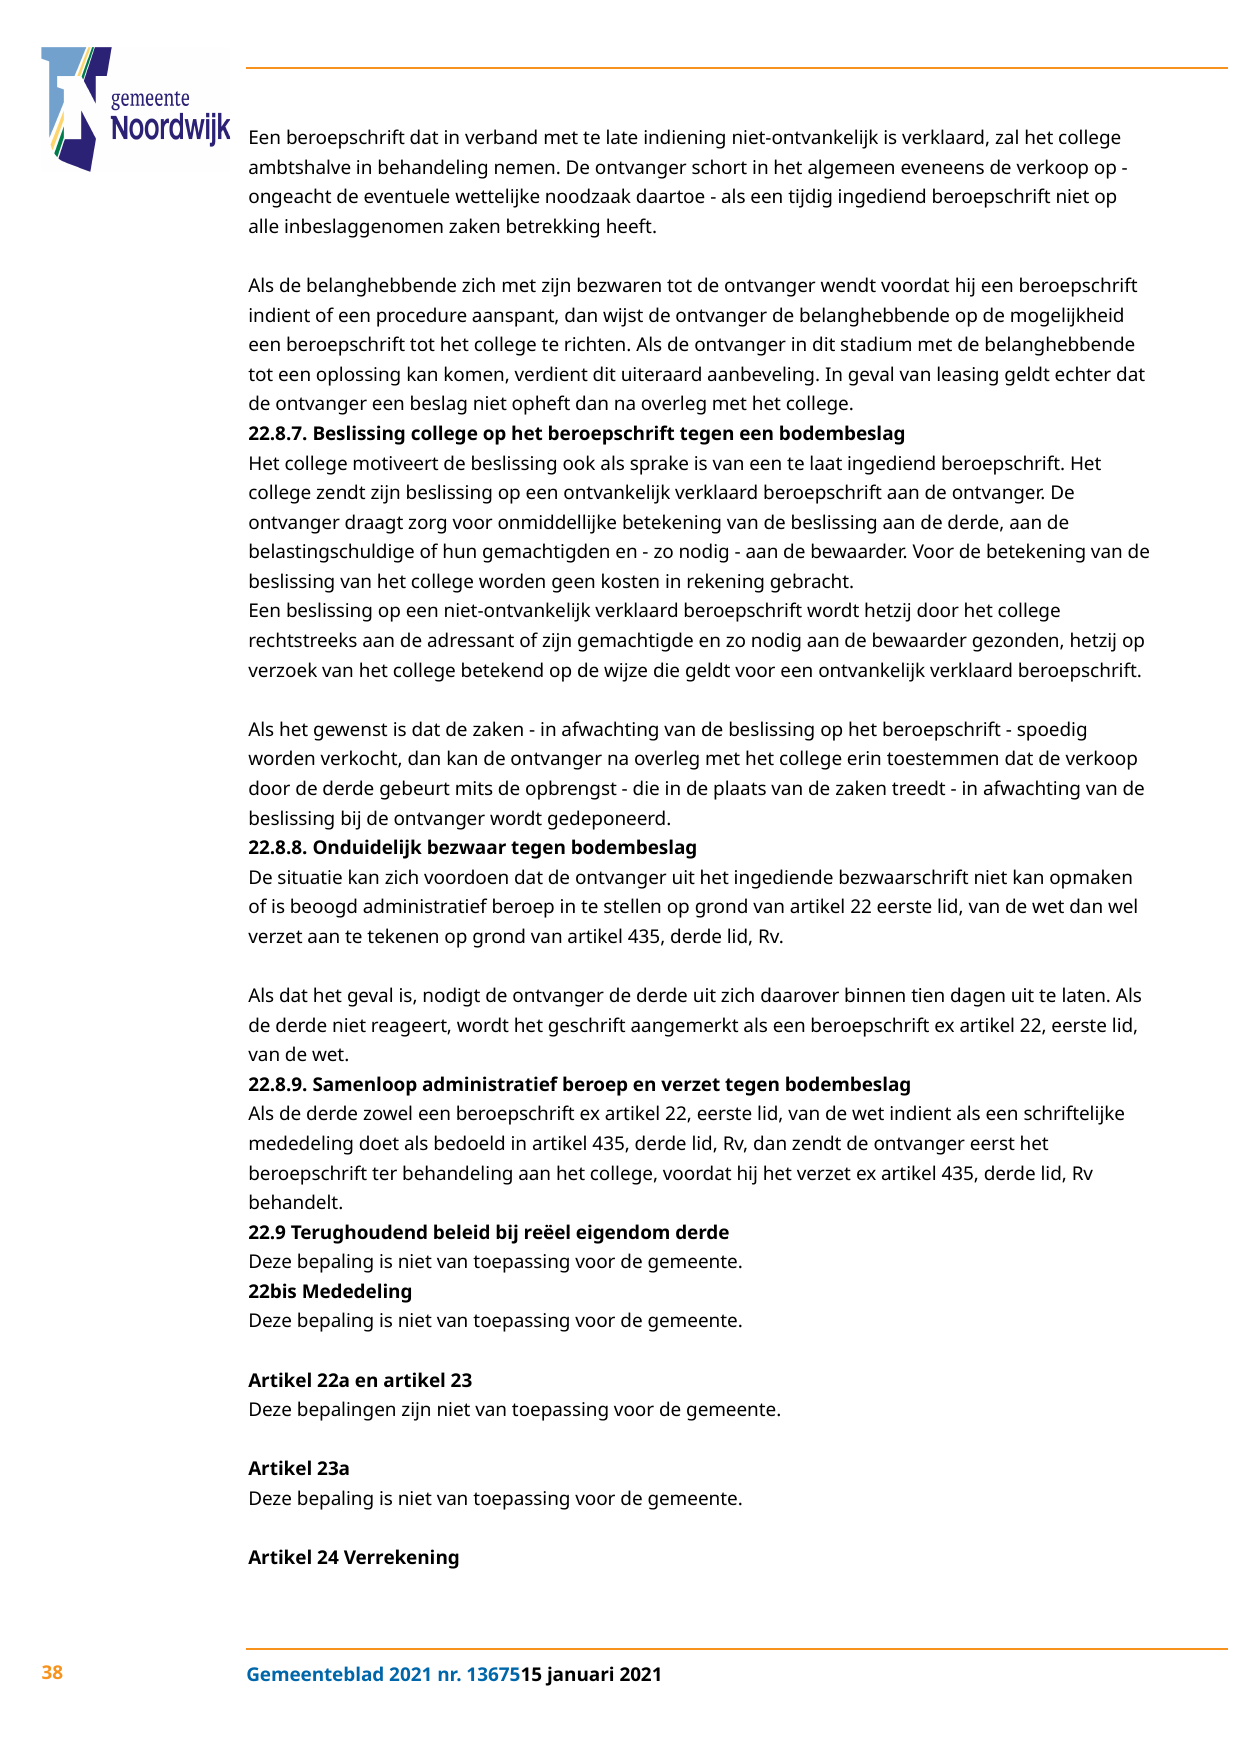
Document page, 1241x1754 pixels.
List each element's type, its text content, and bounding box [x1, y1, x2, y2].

text Als de belanghebbende zich met zijn bezwaren tot de ontvanger wendt voordat hij een beroepschrift indient of een procedure aanspant, dan wijst de ontvanger de belanghebbende op de mogelijkheid een beroepschrift tot het college te richten. Als de ontvanger in dit stadium met de belanghebbende tot een oplossing kan komen, verdient dit uiteraard aanbeveling. In geval van leasing geldt echter dat de ontvanger een beslag niet opheft dan na overleg met het college. [248, 272, 1152, 416]
text Een beroepschrift dat in verband met te late indiening niet-ontvankelijk is verklaard, zal het college ambtshalve in behandeling nemen. De ontvanger schort in het algemeen eveneens de verkoop op - ongeacht de eventuele wettelijke noodzaak daartoe - als een tijdig ingediend beroepschrift niet op alle inbeslaggenomen zaken betrekking heeft. [248, 124, 1152, 239]
text 22.9 Terughoudend beleid bij reëel eigendom derde [248, 1219, 1152, 1245]
text Deze bepalingen zijn niet van toepassing voor de gemeente. [248, 1396, 1152, 1422]
text Als dat het geval is, nodigt de ontvanger de derde uit zich daarover binnen tien dagen uit te laten. Als de derde niet reageert, wordt het geschrift aangemerkt als een beroepschrift ex artikel 22, eerste lid, van de wet. [248, 982, 1152, 1067]
text Deze bepaling is niet van toepassing voor de gemeente. [248, 1485, 1152, 1511]
text Artikel 22a en artikel 23 [248, 1367, 1152, 1393]
text Een beslissing op een niet-ontvankelijk verklaard beroepschrift wordt hetzij door het college rechtstreeks aan de adressant of zijn gemachtigde en zo nodig aan de bewaarder gezonden, hetzij op verzoek van het college betekend op de wijze die geldt voor een ontvankelijk verklaard beroepschrift. [248, 598, 1152, 683]
text Deze bepaling is niet van toepassing voor de gemeente. [248, 1248, 1152, 1274]
text De situatie kan zich voordoen dat de ontvanger uit het ingediende bezwaarschrift niet kan opmaken of is beoogd administratief beroep in te stellen op grond van artikel 22 eerste lid, van de wet dan wel verzet aan te tekenen op grond van artikel 435, derde lid, Rv. [248, 864, 1152, 949]
text Als het gewenst is dat de zaken - in afwachting van de beslissing op het beroepschrift - spoedig worden verkocht, dan kan de ontvanger na overleg met het college erin toestemmen dat de verkoop door de derde gebeurt mits de opbrengst - die in de plaats van de zaken treedt - in afwachting van de beslissing bij de ontvanger wordt gedeponeerd. [248, 716, 1152, 831]
picture [41, 47, 231, 172]
text 22.8.9. Samenloop administratief beroep en verzet tegen bodembeslag [248, 1071, 1152, 1097]
text Als de derde zowel een beroepschrift ex artikel 22, eerste lid, van de wet indient als een schriftelijke mededeling doet als bedoeld in artikel 435, derde lid, Rv, dan zendt de ontvanger eerst het beroepschrift ter behandeling aan het college, voordat hij het verzet ex artikel 435, derde lid, Rv behandelt. [248, 1101, 1152, 1215]
text 22.8.7. Beslissing college op het beroepschrift tegen een bodembeslag [248, 420, 1152, 446]
text Artikel 24 Verrekening [248, 1544, 1152, 1570]
text Deze bepaling is niet van toepassing voor de gemeente. [248, 1308, 1152, 1333]
text 22.8.8. Onduidelijk bezwaar tegen bodembeslag [248, 834, 1152, 860]
text Het college motiveert de beslissing ook als sprake is van een te laat ingediend beroepschrift. Het college zendt zijn beslissing op een ontvankelijk verklaard beroepschrift aan de ontvanger. De ontvanger draagt zorg voor onmiddellijke betekening van de beslissing aan de derde, aan de belastingschuldige of hun gemachtigden en - zo nodig - aan de bewaarder. Voor de betekening van de beslissing van het college worden geen kosten in rekening gebracht. [248, 450, 1152, 594]
text Artikel 23a [248, 1456, 1152, 1481]
text 22bis Mededeling [248, 1278, 1152, 1304]
